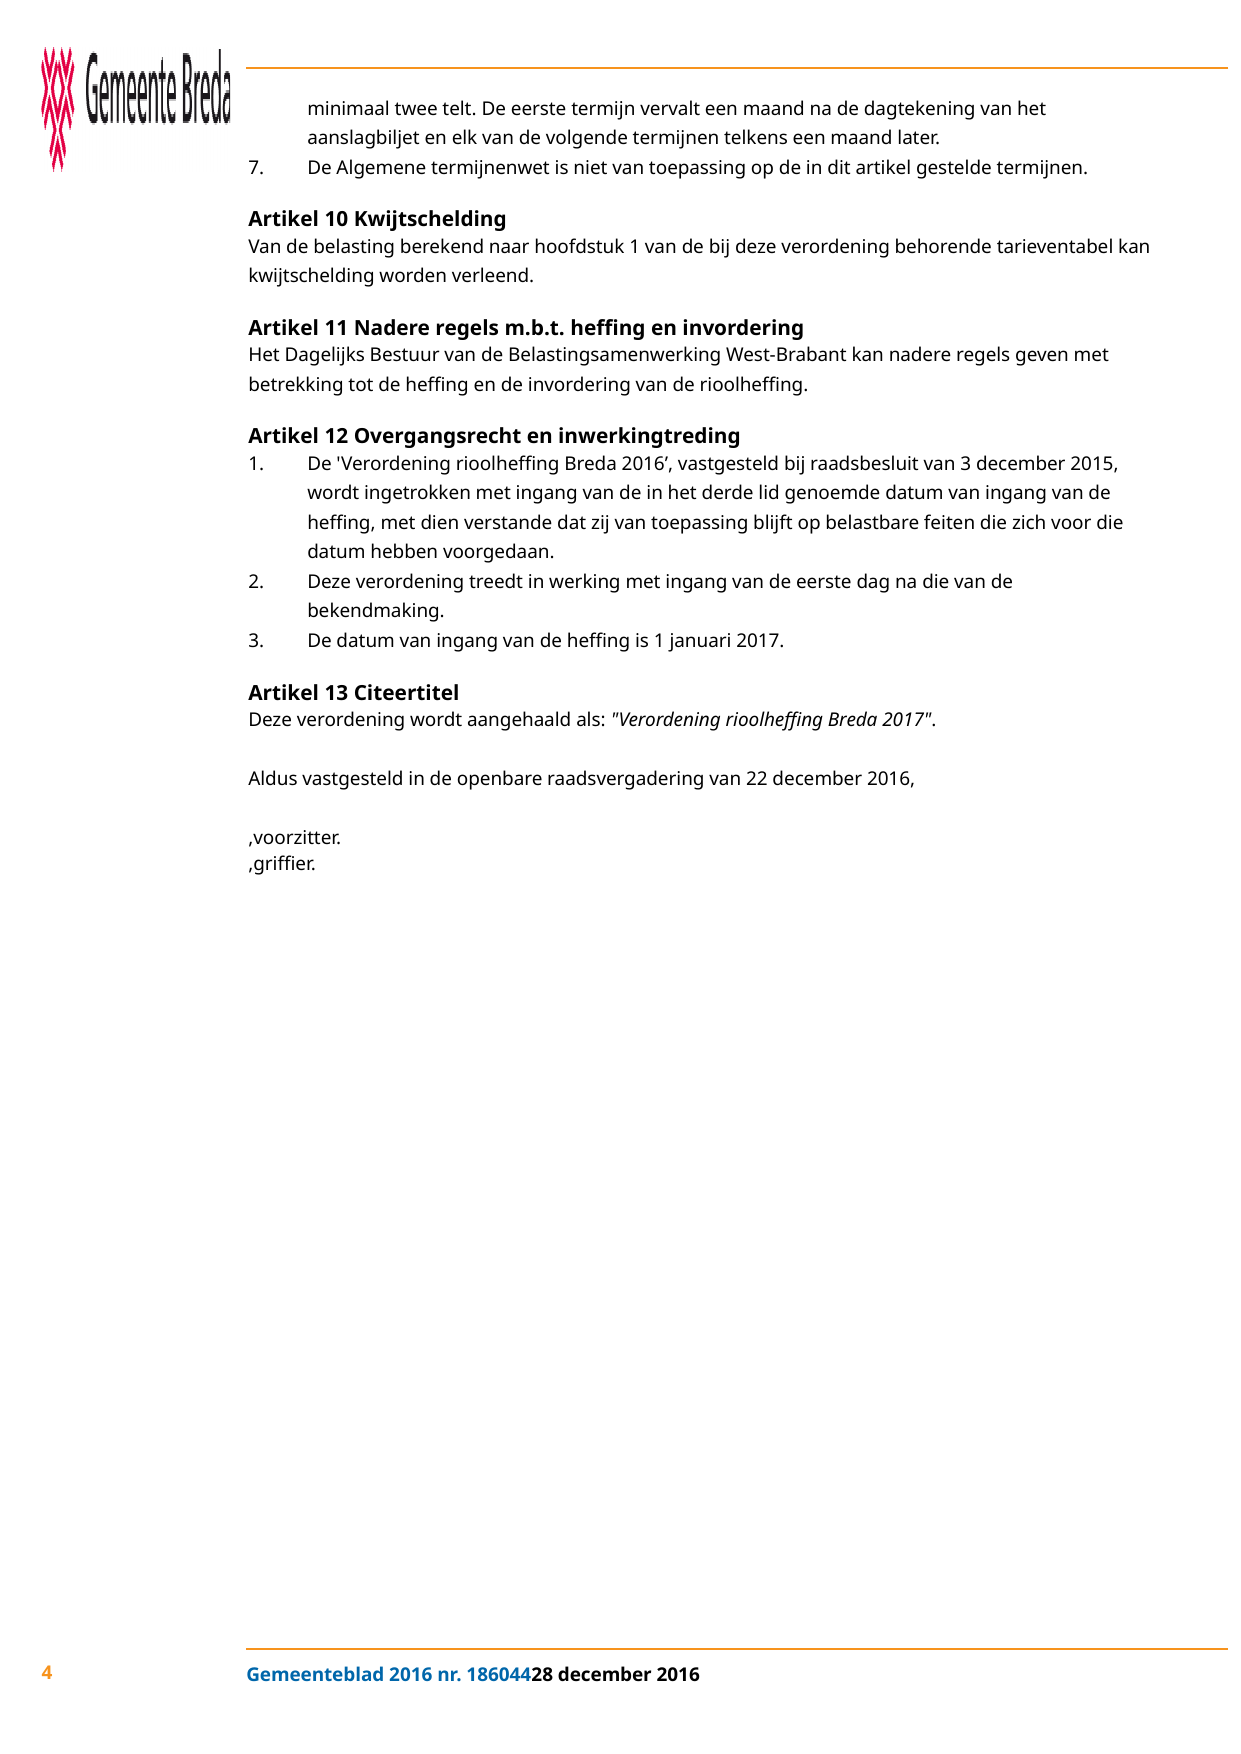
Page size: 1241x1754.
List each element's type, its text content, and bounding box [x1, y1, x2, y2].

text Artikel 13 Citeertitel [248, 678, 1152, 706]
text Artikel 10 Kwijtschelding [248, 204, 1152, 233]
text Artikel 11 Nadere regels m.b.t. heffing en invordering [248, 313, 1152, 341]
text Artikel 12 Overgangsrecht en inwerkingtreding [248, 421, 1152, 450]
text Deze verordening wordt aangehaald als: "Verordening rioolheffing Breda 2017". [248, 706, 1152, 732]
list Deze verordening treedt in werking met ingang van de eerste dag na die van de bekendmaking. [248, 568, 1152, 623]
picture [41, 47, 231, 172]
list De datum van ingang van de heffing is 1 januari 2017. [248, 627, 1152, 653]
text Van de belasting berekend naar hoofdstuk 1 van de bij deze verordening behorende tarieventabel kan kwijtschelding worden verleend. [248, 233, 1152, 288]
text Aldus vastgesteld in de openbare raadsvergadering van 22 december 2016, [248, 765, 1152, 791]
list De 'Verordening rioolheffing Breda 2016’, vastgesteld bij raadsbesluit van 3 december 2015, wordt ingetrokken met ingang van de in het derde lid genoemde datum van ingang van de heffing, met dien verstande dat zij van toepassing blijft op belastbare feiten die zich voor die datum hebben voorgedaan. [248, 450, 1152, 564]
text ,voorzitter. [248, 824, 1152, 850]
text Het Dagelijks Bestuur van de Belastingsamenwerking West-Brabant kan nadere regels geven met betrekking tot de heffing en de invordering van de rioolheffing. [248, 341, 1152, 397]
list minimaal twee telt. De eerste termijn vervalt een maand na de dagtekening van het aanslagbiljet en elk van de volgende termijnen telkens een maand later. [248, 95, 1152, 150]
list De Algemene termijnenwet is niet van toepassing op de in dit artikel gestelde termijnen. [248, 154, 1152, 180]
text ,griffier. [248, 850, 1152, 876]
